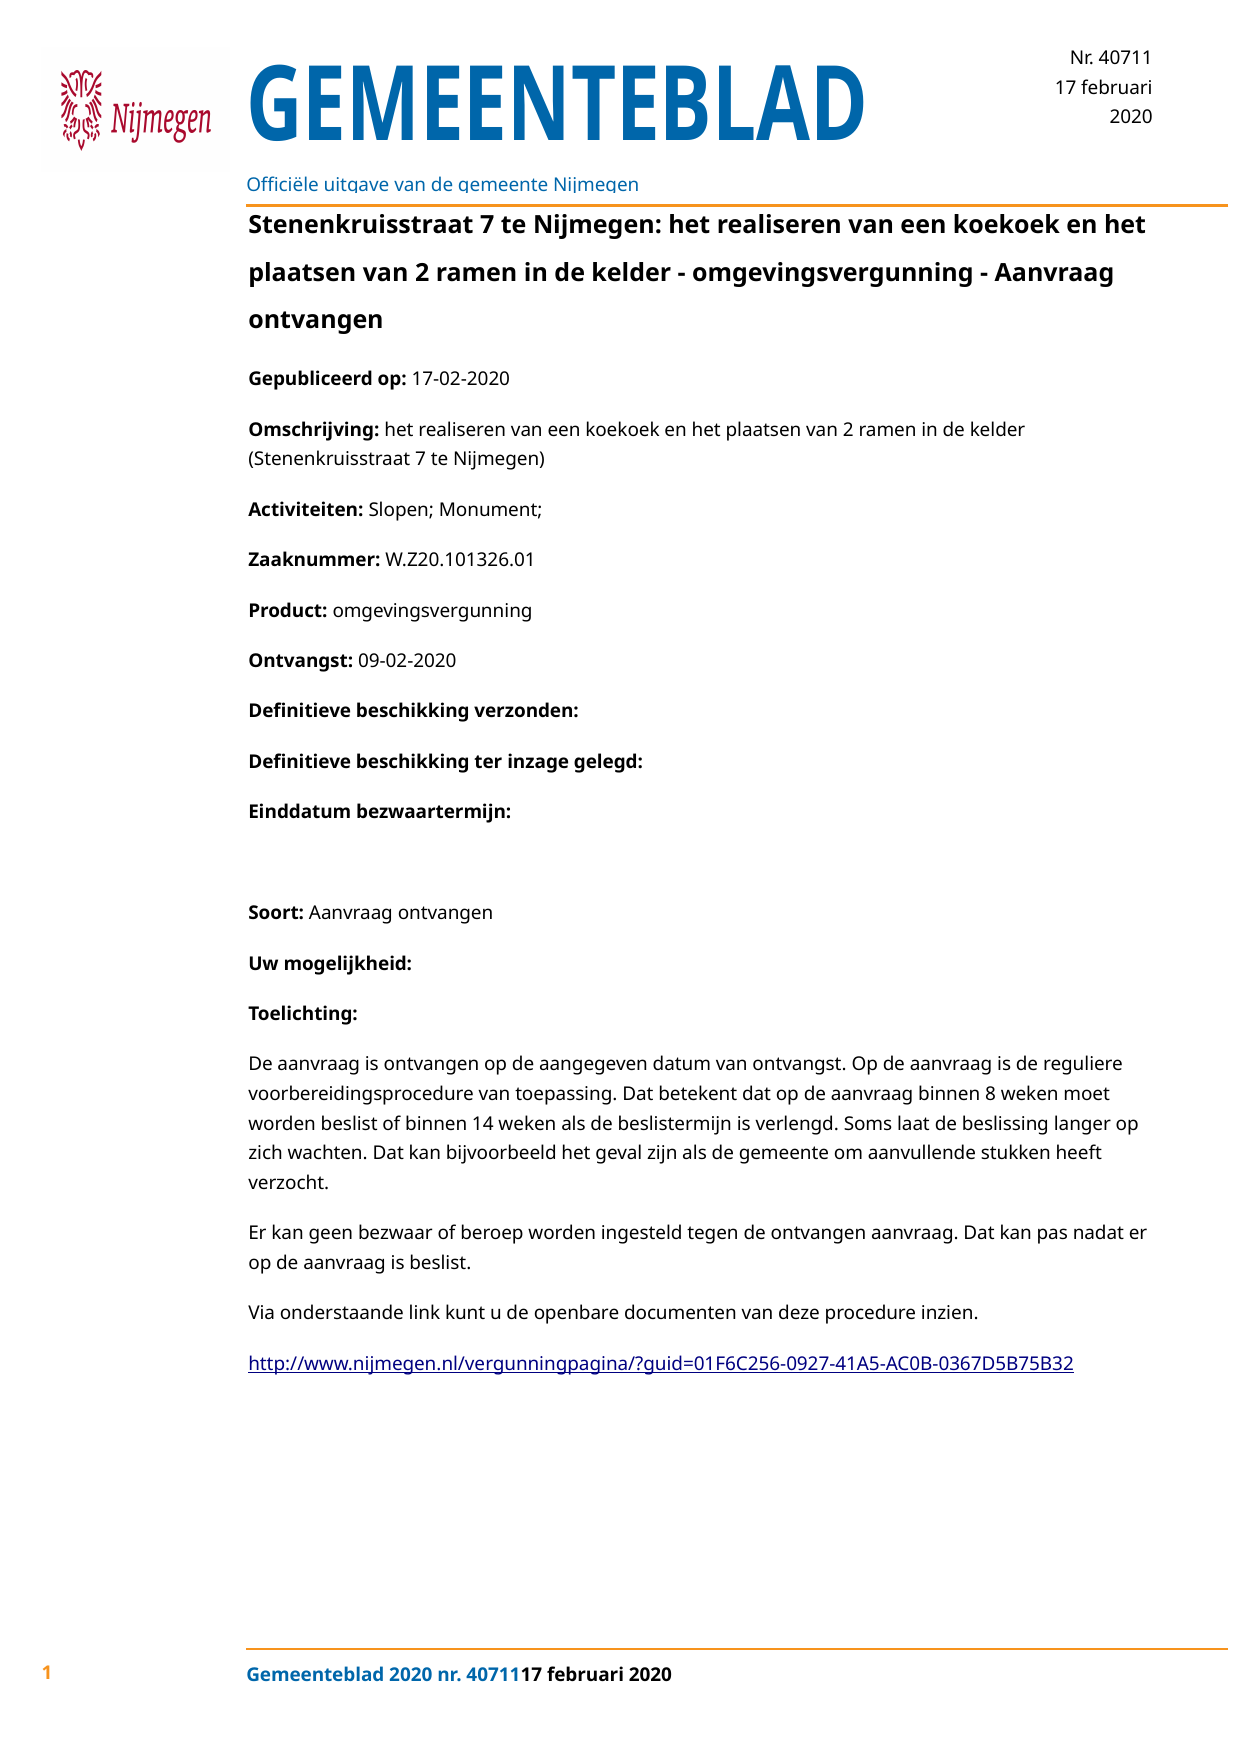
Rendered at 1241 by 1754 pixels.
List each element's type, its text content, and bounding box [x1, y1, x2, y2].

picture [41, 47, 231, 172]
text Soort: Aanvraag ontvangen [248, 899, 1152, 925]
text Er kan geen bezwaar of beroep worden ingesteld tegen de ontvangen aanvraag. Dat kan pas nadat er op de aanvraag is beslist. [248, 1219, 1152, 1274]
text Definitieve beschikking ter inzage gelegd: [248, 748, 1152, 774]
text Omschrijving: het realiseren van een koekoek en het plaatsen van 2 ramen in de kelder (Stenenkruisstraat 7 te Nijmegen) [248, 416, 1152, 471]
text Einddatum bezwaartermijn: [248, 798, 1152, 824]
text http://www.nijmegen.nl/vergunningpagina/?guid=01F6C256-0927-41A5-AC0B-0367D5B75B32 [248, 1350, 1152, 1375]
text Stenenkruisstraat 7 te Nijmegen: het realiseren van een koekoek en het plaatsen van 2 ramen in de kelder - omgevingsvergunning - Aanvraag ontvangen [248, 207, 1152, 336]
text Definitieve beschikking verzonden: [248, 698, 1152, 723]
text Gepubliceerd op: 17-02-2020 [248, 366, 1152, 391]
text Toelichting: [248, 1000, 1152, 1026]
text Ontvangst: 09-02-2020 [248, 647, 1152, 673]
text Activiteiten: Slopen; Monument; [248, 496, 1152, 522]
text Via onderstaande link kunt u de openbare documenten van deze procedure inzien. [248, 1299, 1152, 1325]
text Zaaknummer: W.Z20.101326.01 [248, 546, 1152, 572]
text De aanvraag is ontvangen op de aangegeven datum van ontvangst. Op de aanvraag is de reguliere voorbereidingsprocedure van toepassing. Dat betekent dat op de aanvraag binnen 8 weken moet worden beslist of binnen 14 weken als de beslistermijn is verlengd. Soms laat de beslissing langer op zich wachten. Dat kan bijvoorbeeld het geval zijn als de gemeente om aanvullende stukken heeft verzocht. [248, 1051, 1152, 1194]
text Product: omgevingsvergunning [248, 597, 1152, 622]
text Uw mogelijkheid: [248, 950, 1152, 975]
